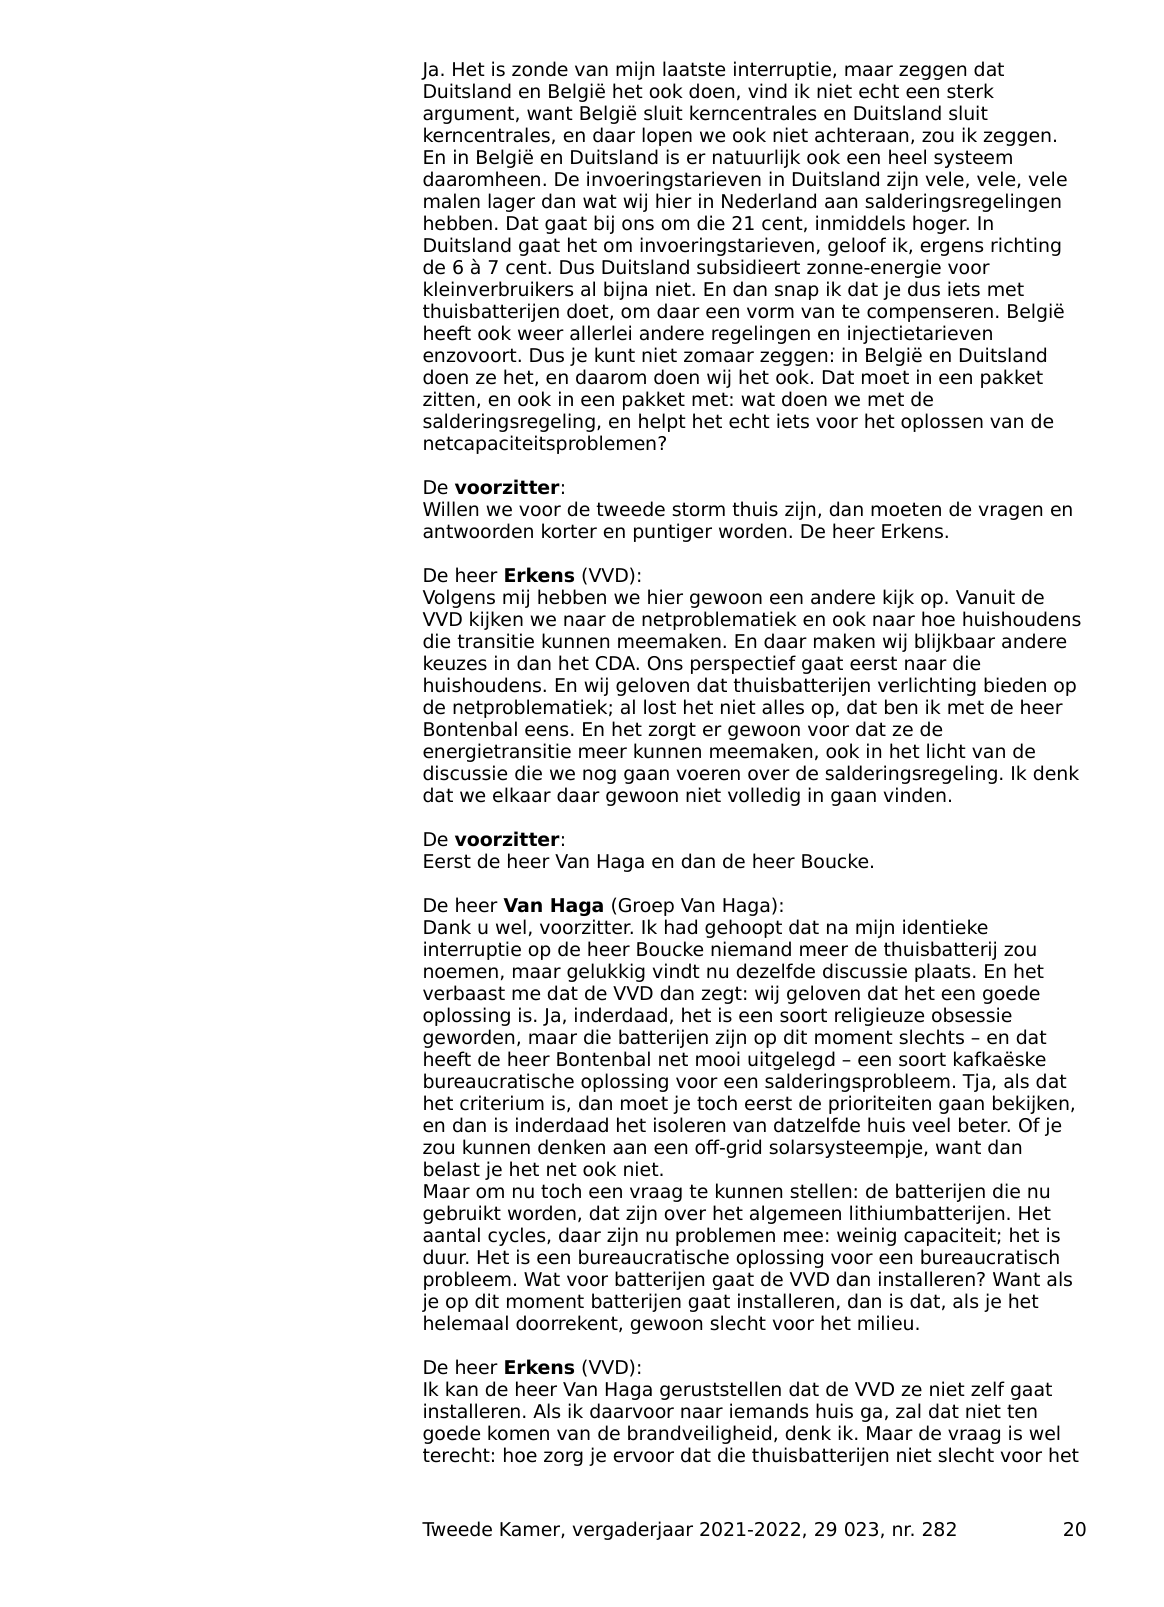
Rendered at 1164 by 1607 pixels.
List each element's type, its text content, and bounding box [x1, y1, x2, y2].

text De voorzitter: [422, 477, 1087, 499]
text Eerst de heer Van Haga en dan de heer Boucke. [422, 851, 1087, 873]
text De heer Erkens (VVD): [422, 565, 1087, 587]
text Ik kan de heer Van Haga geruststellen dat de VVD ze niet zelf gaat installeren. Als ik daarvoor naar iemands huis ga, zal dat niet ten goede komen van de brandveiligheid, denk ik. Maar de vraag is wel terecht: hoe zorg je ervoor dat die thuisbatterijen niet slecht voor het [422, 1379, 1087, 1467]
text Maar om nu toch een vraag te kunnen stellen: de batterijen die nu gebruikt worden, dat zijn over het algemeen lithiumbatterijen. Het aantal cycles, daar zijn nu problemen mee: weinig capaciteit; het is duur. Het is een bureaucratische oplossing voor een bureaucratisch probleem. Wat voor batterijen gaat de VVD dan installeren? Want als je op dit moment batterijen gaat installeren, dan is dat, als je het helemaal doorrekent, gewoon slecht voor het milieu. [422, 1181, 1087, 1335]
text De heer Erkens (VVD): [422, 1357, 1087, 1379]
text Volgens mij hebben we hier gewoon een andere kijk op. Vanuit de VVD kijken we naar de netproblematiek en ook naar hoe huishoudens die transitie kunnen meemaken. En daar maken wij blijkbaar andere keuzes in dan het CDA. Ons perspectief gaat eerst naar die huishoudens. En wij geloven dat thuisbatterijen verlichting bieden op de netproblematiek; al lost het niet alles op, dat ben ik met de heer Bontenbal eens. En het zorgt er gewoon voor dat ze de energietransitie meer kunnen meemaken, ook in het licht van de discussie die we nog gaan voeren over de salderingsregeling. Ik denk dat we elkaar daar gewoon niet volledig in gaan vinden. [422, 587, 1087, 807]
text Ja. Het is zonde van mijn laatste interruptie, maar zeggen dat Duitsland en België het ook doen, vind ik niet echt een sterk argument, want België sluit kerncentrales en Duitsland sluit kerncentrales, en daar lopen we ook niet achteraan, zou ik zeggen. En in België en Duitsland is er natuurlijk ook een heel systeem daaromheen. De invoeringstarieven in Duitsland zijn vele, vele, vele malen lager dan wat wij hier in Nederland aan salderingsregelingen hebben. Dat gaat bij ons om die 21 cent, inmiddels hoger. In Duitsland gaat het om invoeringstarieven, geloof ik, ergens richting de 6 à 7 cent. Dus Duitsland subsidieert zonne-energie voor kleinverbruikers al bijna niet. En dan snap ik dat je dus iets met thuisbatterijen doet, om daar een vorm van te compenseren. België heeft ook weer allerlei andere regelingen en injectietarieven enzovoort. Dus je kunt niet zomaar zeggen: in België en Duitsland doen ze het, en daarom doen wij het ook. Dat moet in een pakket zitten, en ook in een pakket met: wat doen we met de salderingsregeling, en helpt het echt iets voor het oplossen van de netcapaciteitsproblemen? [422, 59, 1087, 455]
text De voorzitter: [422, 829, 1087, 851]
text De heer Van Haga (Groep Van Haga): [422, 895, 1087, 917]
text Dank u wel, voorzitter. Ik had gehoopt dat na mijn identieke interruptie op de heer Boucke niemand meer de thuisbatterij zou noemen, maar gelukkig vindt nu dezelfde discussie plaats. En het verbaast me dat de VVD dan zegt: wij geloven dat het een goede oplossing is. Ja, inderdaad, het is een soort religieuze obsessie geworden, maar die batterijen zijn op dit moment slechts – en dat heeft de heer Bontenbal net mooi uitgelegd – een soort kafkaëske bureaucratische oplossing voor een salderingsprobleem. Tja, als dat het criterium is, dan moet je toch eerst de prioriteiten gaan bekijken, en dan is inderdaad het isoleren van datzelfde huis veel beter. Of je zou kunnen denken aan een off-grid solarsysteempje, want dan belast je het net ook niet. [422, 917, 1087, 1181]
text Willen we voor de tweede storm thuis zijn, dan moeten de vragen en antwoorden korter en puntiger worden. De heer Erkens. [422, 499, 1087, 543]
